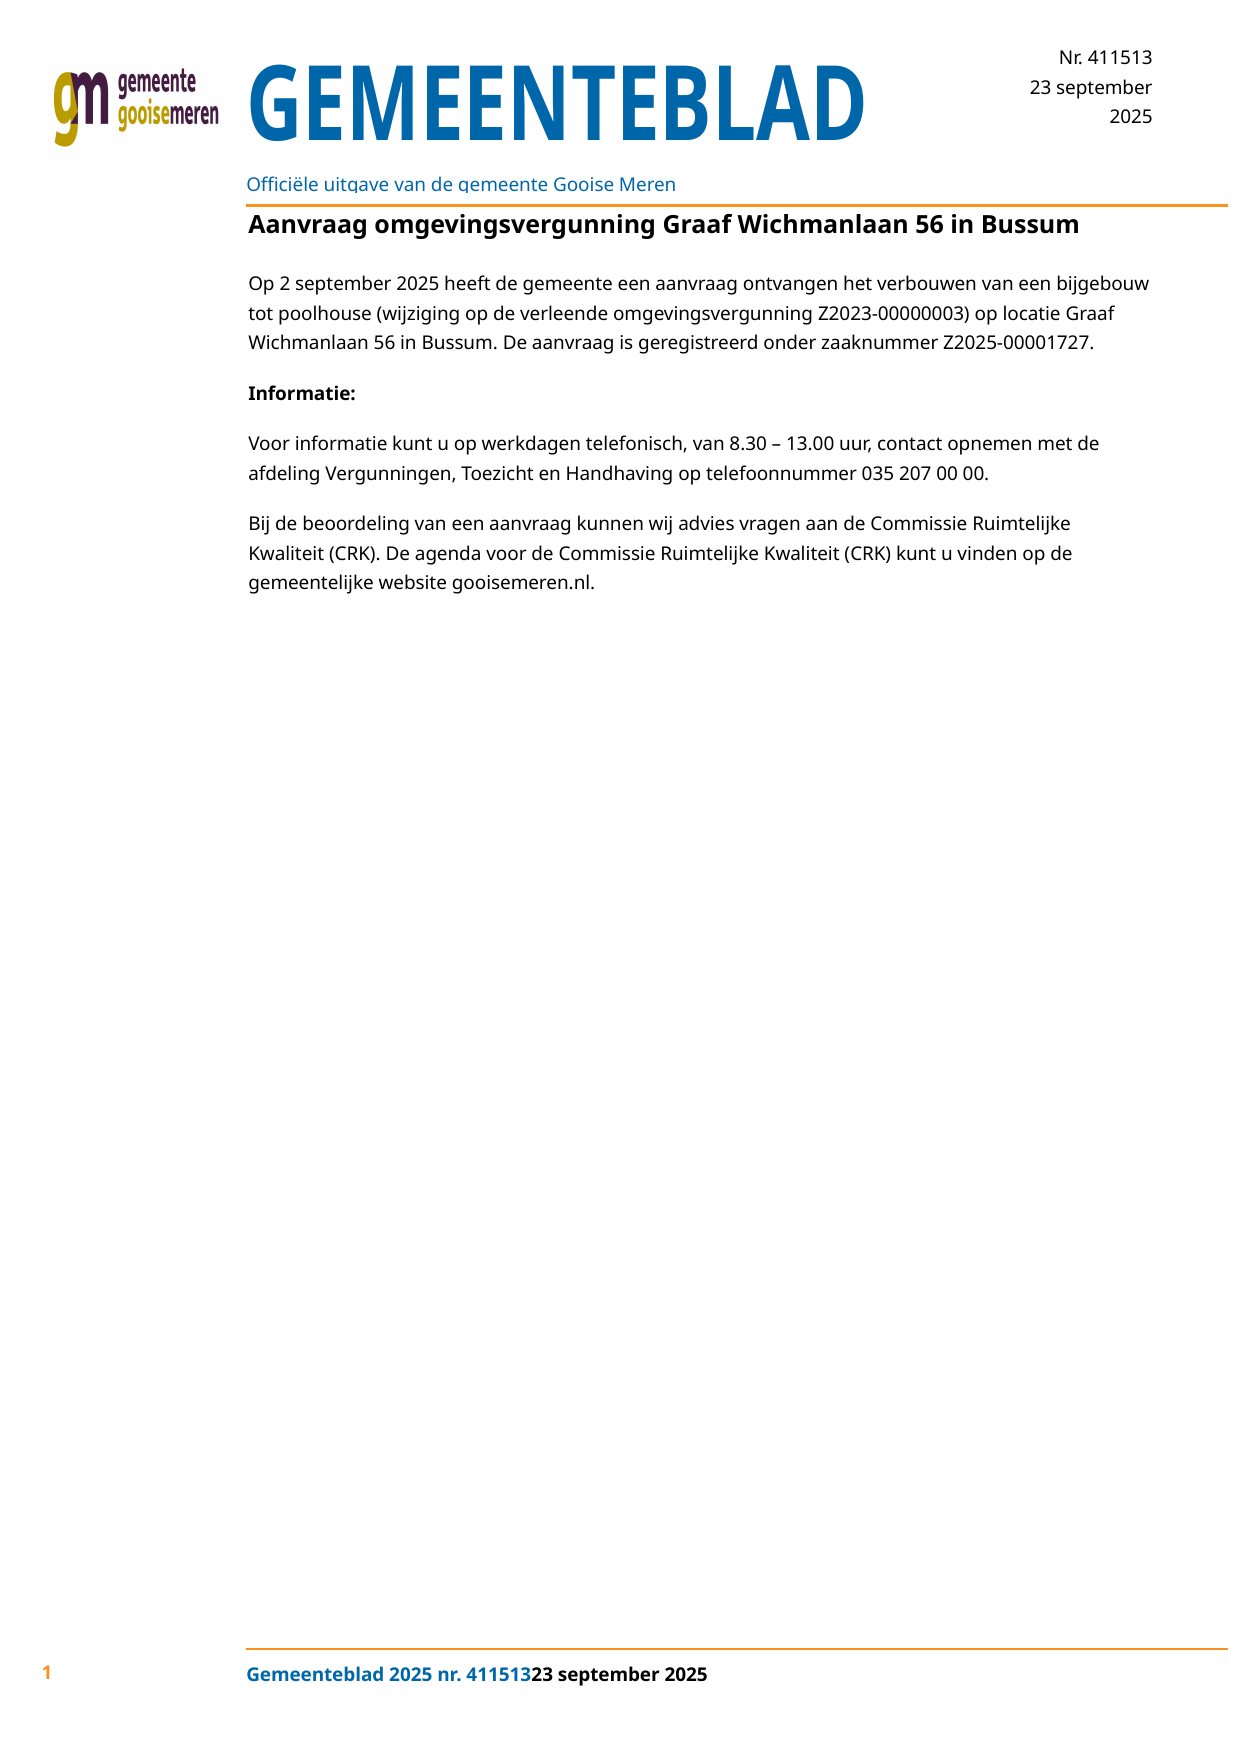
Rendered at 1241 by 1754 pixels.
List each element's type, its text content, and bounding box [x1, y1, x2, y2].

text Aanvraag omgevingsvergunning Graaf Wichmanlaan 56 in Bussum [248, 207, 1152, 241]
text Bij de beoordeling van een aanvraag kunnen wij advies vragen aan de Commissie Ruimtelijke Kwaliteit (CRK). De agenda voor de Commissie Ruimtelijke Kwaliteit (CRK) kunt u vinden op de gemeentelijke website gooisemeren.nl. [248, 510, 1152, 595]
text Op 2 september 2025 heeft de gemeente een aanvraag ontvangen het verbouwen van een bijgebouw tot poolhouse (wijziging op de verleende omgevingsvergunning Z2023-00000003) op locatie Graaf Wichmanlaan 56 in Bussum. De aanvraag is geregistreerd onder zaaknummer Z2025-00001727. [248, 270, 1152, 355]
text Informatie: [248, 380, 1152, 406]
text Voor informatie kunt u op werkdagen telefonisch, van 8.30 – 13.00 uur, contact opnemen met de afdeling Vergunningen, Toezicht en Handhaving op telefoonnummer 035 207 00 00. [248, 430, 1152, 486]
picture [41, 47, 231, 172]
